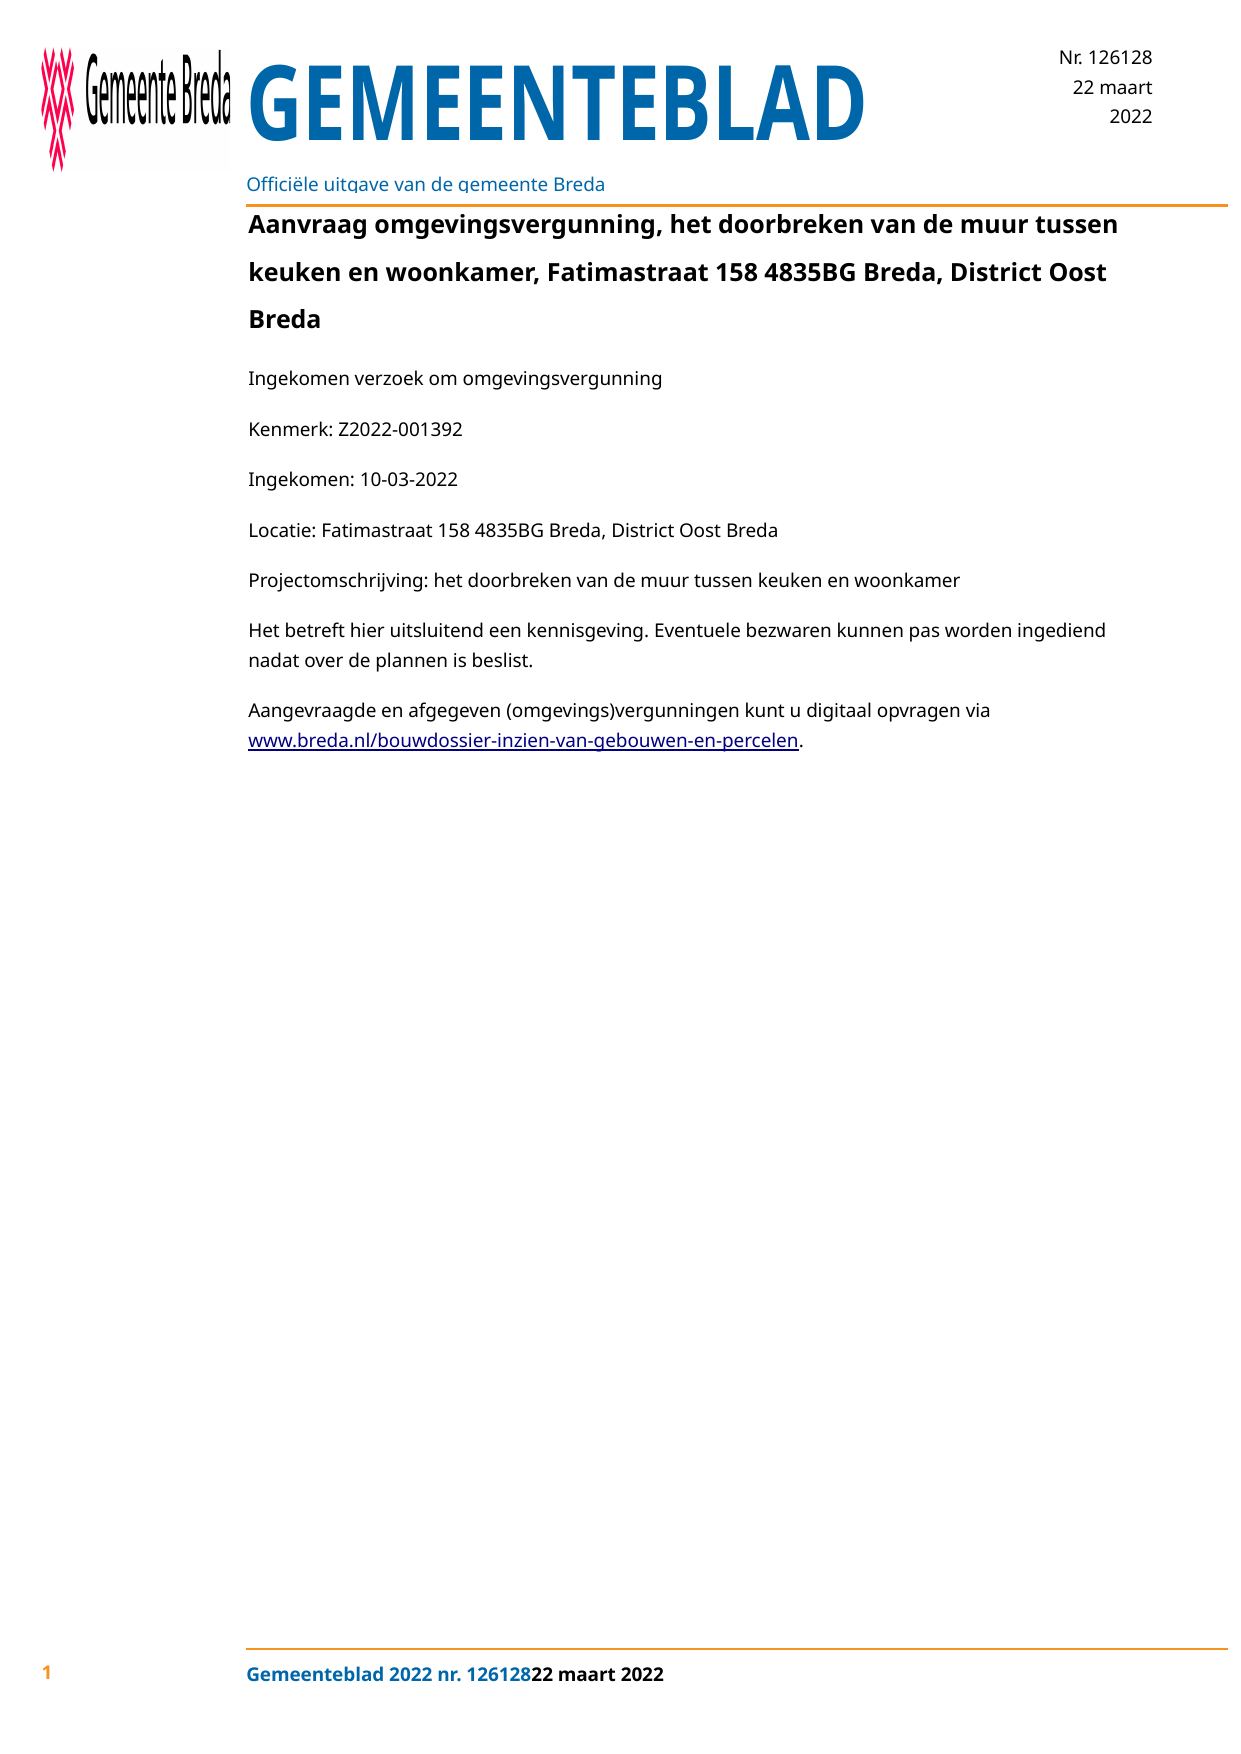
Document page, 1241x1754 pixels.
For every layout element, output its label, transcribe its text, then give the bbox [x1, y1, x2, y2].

text Ingekomen: 10-03-2022 [248, 466, 1152, 492]
text Ingekomen verzoek om omgevingsvergunning [248, 366, 1152, 391]
text Projectomschrijving: het doorbreken van de muur tussen keuken en woonkamer [248, 567, 1152, 593]
text Het betreft hier uitsluitend een kennisgeving. Eventuele bezwaren kunnen pas worden ingediend nadat over de plannen is beslist. [248, 618, 1152, 673]
text Kenmerk: Z2022-001392 [248, 416, 1152, 442]
text Aangevraagde en afgegeven (omgevings)vergunningen kunt u digitaal opvragen via www.breda.nl/bouwdossier-inzien-van-gebouwen-en-percelen. [248, 698, 1152, 753]
text Locatie: Fatimastraat 158 4835BG Breda, District Oost Breda [248, 517, 1152, 542]
text Aanvraag omgevingsvergunning, het doorbreken van de muur tussen keuken en woonkamer, Fatimastraat 158 4835BG Breda, District Oost Breda [248, 207, 1152, 336]
picture [41, 47, 231, 172]
